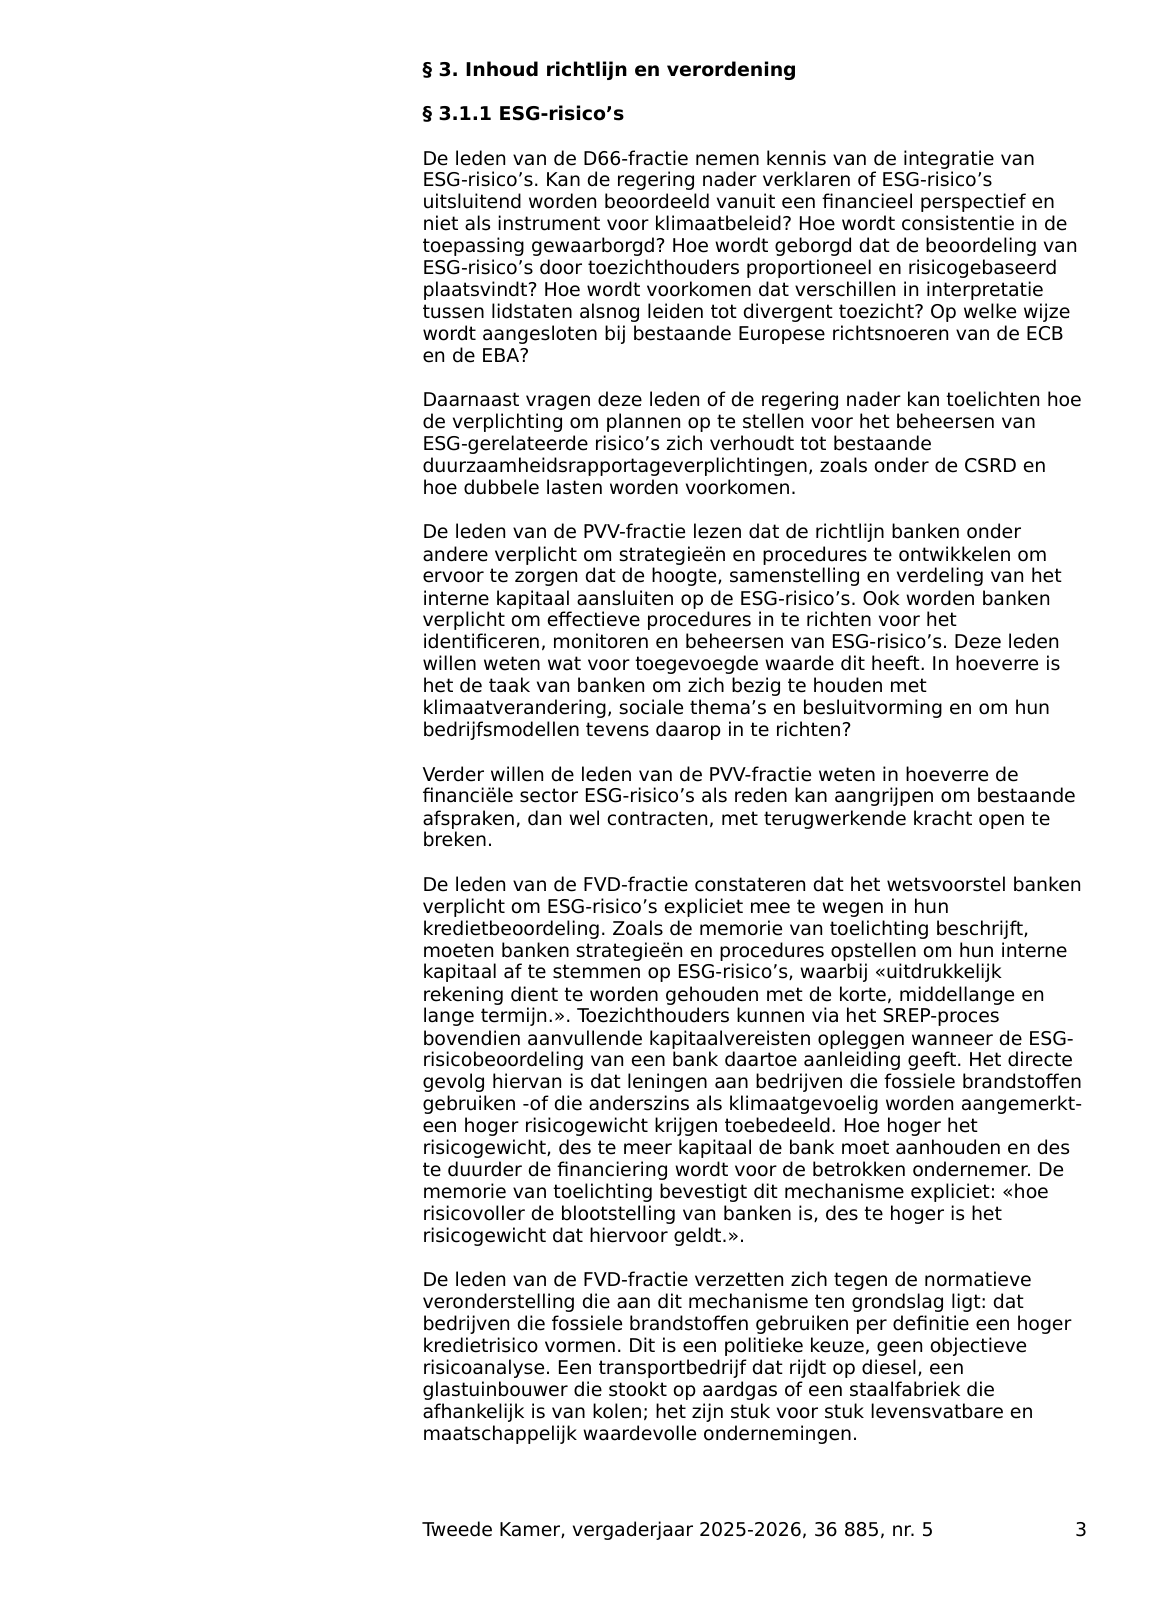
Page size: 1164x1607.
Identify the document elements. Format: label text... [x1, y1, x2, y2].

text De leden van de FVD-fractie constateren dat het wetsvoorstel banken verplicht om ESG-risico’s expliciet mee te wegen in hun kredietbeoordeling. Zoals de memorie van toelichting beschrijft, moeten banken strategieën en procedures opstellen om hun interne kapitaal af te stemmen op ESG-risico’s, waarbij «uitdrukkelijk rekening dient te worden gehouden met de korte, middellange en lange termijn.». Toezichthouders kunnen via het SREP-proces bovendien aanvullende kapitaalvereisten opleggen wanneer de ESG-risicobeoordeling van een bank daartoe aanleiding geeft. Het directe gevolg hiervan is dat leningen aan bedrijven die fossiele brandstoffen gebruiken -of die anderszins als klimaatgevoelig worden aangemerkt- een hoger risicogewicht krijgen toebedeeld. Hoe hoger het risicogewicht, des te meer kapitaal de bank moet aanhouden en des te duurder de financiering wordt voor de betrokken ondernemer. De memorie van toelichting bevestigt dit mechanisme expliciet: «hoe risicovoller de blootstelling van banken is, des te hoger is het risicogewicht dat hiervoor geldt.». [422, 873, 1087, 1247]
text Daarnaast vragen deze leden of de regering nader kan toelichten hoe de verplichting om plannen op te stellen voor het beheersen van ESG-gerelateerde risico’s zich verhoudt tot bestaande duurzaamheidsrapportageverplichtingen, zoals onder de CSRD en hoe dubbele lasten worden voorkomen. [422, 389, 1087, 499]
text De leden van de D66-fractie nemen kennis van de integratie van ESG-risico’s. Kan de regering nader verklaren of ESG-risico’s uitsluitend worden beoordeeld vanuit een financieel perspectief en niet als instrument voor klimaatbeleid? Hoe wordt consistentie in de toepassing gewaarborgd? Hoe wordt geborgd dat de beoordeling van ESG-risico’s door toezichthouders proportioneel en risicogebaseerd plaatsvindt? Hoe wordt voorkomen dat verschillen in interpretatie tussen lidstaten alsnog leiden tot divergent toezicht? Op welke wijze wordt aangesloten bij bestaande Europese richtsnoeren van de ECB en de EBA? [422, 147, 1087, 367]
text Verder willen de leden van de PVV-fractie weten in hoeverre de financiële sector ESG-risico’s als reden kan aangrijpen om bestaande afspraken, dan wel contracten, met terugwerkende kracht open te breken. [422, 763, 1087, 851]
subtitle § 3.1.1 ESG-risico’s [422, 103, 1087, 125]
subtitle § 3. Inhoud richtlijn en verordening [422, 59, 1087, 81]
text De leden van de FVD-fractie verzetten zich tegen de normatieve veronderstelling die aan dit mechanisme ten grondslag ligt: dat bedrijven die fossiele brandstoffen gebruiken per definitie een hoger kredietrisico vormen. Dit is een politieke keuze, geen objectieve risicoanalyse. Een transportbedrijf dat rijdt op diesel, een glastuinbouwer die stookt op aardgas of een staalfabriek die afhankelijk is van kolen; het zijn stuk voor stuk levensvatbare en maatschappelijk waardevolle ondernemingen. [422, 1269, 1087, 1445]
text De leden van de PVV-fractie lezen dat de richtlijn banken onder andere verplicht om strategieën en procedures te ontwikkelen om ervoor te zorgen dat de hoogte, samenstelling en verdeling van het interne kapitaal aansluiten op de ESG-risico’s. Ook worden banken verplicht om effectieve procedures in te richten voor het identificeren, monitoren en beheersen van ESG-risico’s. Deze leden willen weten wat voor toegevoegde waarde dit heeft. In hoeverre is het de taak van banken om zich bezig te houden met klimaatverandering, sociale thema’s en besluitvorming en om hun bedrijfsmodellen tevens daarop in te richten? [422, 521, 1087, 741]
